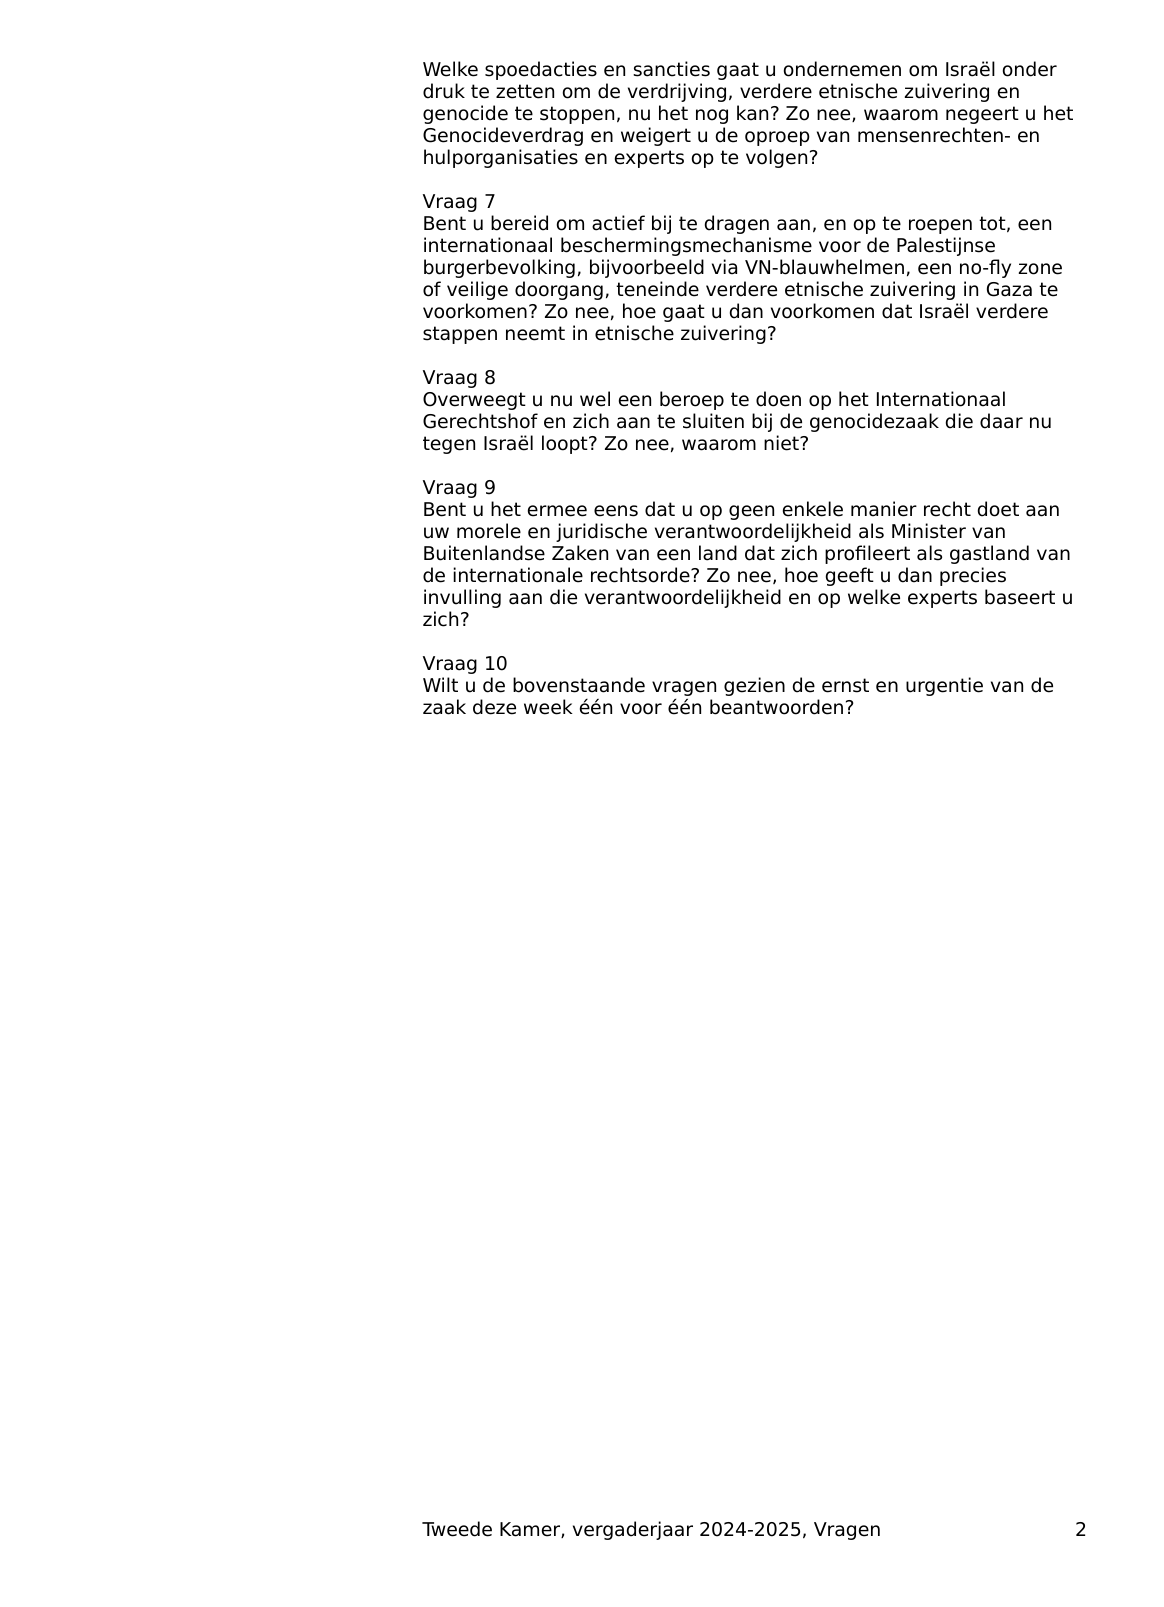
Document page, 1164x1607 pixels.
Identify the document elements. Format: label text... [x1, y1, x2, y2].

text Vraag 8 [422, 367, 1087, 389]
text Bent u het ermee eens dat u op geen enkele manier recht doet aan uw morele en juridische verantwoordelijkheid als Minister van Buitenlandse Zaken van een land dat zich profileert als gastland van de internationale rechtsorde? Zo nee, hoe geeft u dan precies invulling aan die verantwoordelijkheid en op welke experts baseert u zich? [422, 499, 1087, 631]
text Vraag 9 [422, 477, 1087, 499]
text Overweegt u nu wel een beroep te doen op het Internationaal Gerechtshof en zich aan te sluiten bij de genocidezaak die daar nu tegen Israël loopt? Zo nee, waarom niet? [422, 389, 1087, 455]
text Bent u bereid om actief bij te dragen aan, en op te roepen tot, een internationaal beschermingsmechanisme voor de Palestijnse burgerbevolking, bijvoorbeeld via VN-blauwhelmen, een no-fly zone of veilige doorgang, teneinde verdere etnische zuivering in Gaza te voorkomen? Zo nee, hoe gaat u dan voorkomen dat Israël verdere stappen neemt in etnische zuivering? [422, 213, 1087, 345]
text Wilt u de bovenstaande vragen gezien de ernst en urgentie van de zaak deze week één voor één beantwoorden? [422, 675, 1087, 719]
text Vraag 10 [422, 653, 1087, 675]
text Vraag 7 [422, 191, 1087, 213]
text Welke spoedacties en sancties gaat u ondernemen om Israël onder druk te zetten om de verdrijving, verdere etnische zuivering en genocide te stoppen, nu het nog kan? Zo nee, waarom negeert u het Genocideverdrag en weigert u de oproep van mensenrechten- en hulporganisaties en experts op te volgen? [422, 59, 1087, 169]
